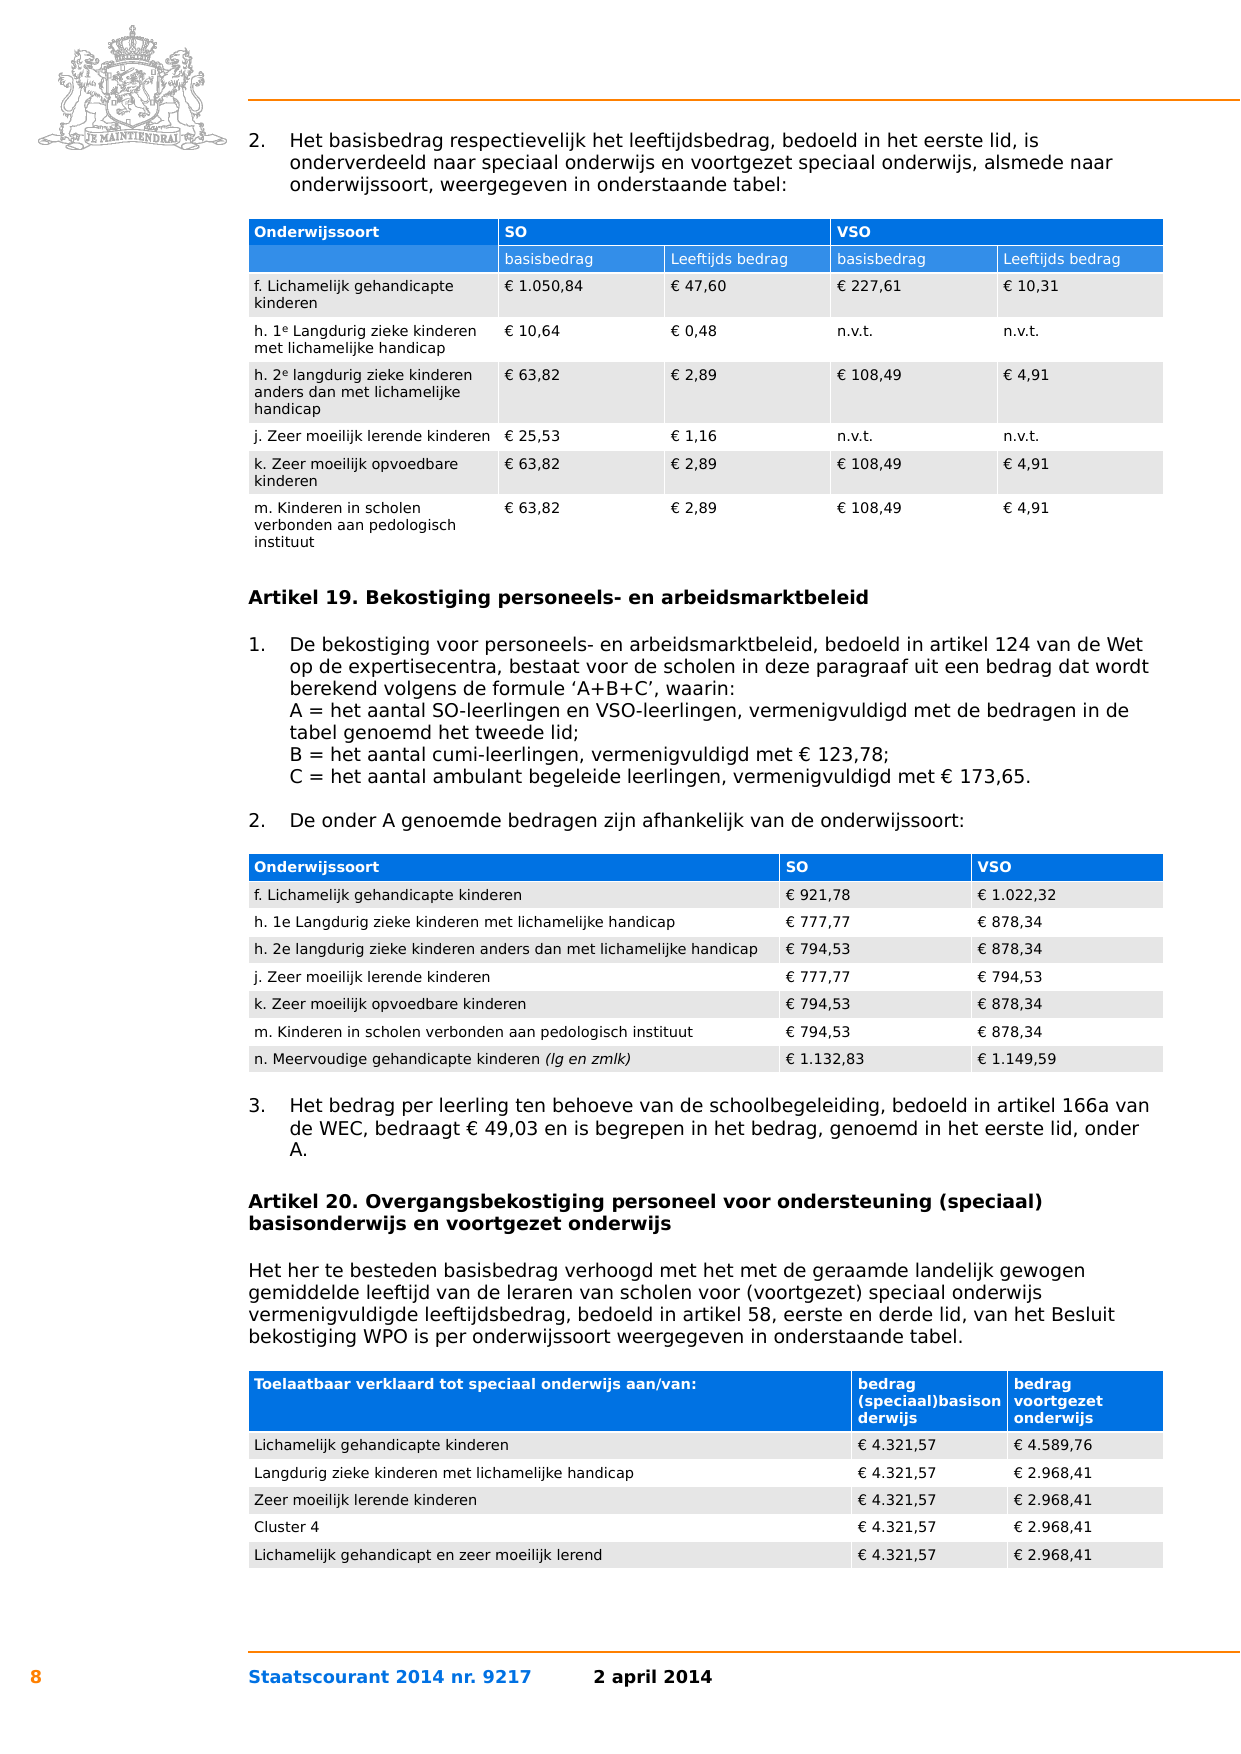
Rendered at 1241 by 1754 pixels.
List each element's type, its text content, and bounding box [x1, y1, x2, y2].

table_cell € 1.149,59 [972, 1046, 1163, 1072]
table_cell € 4,91 [998, 451, 1163, 494]
table_cell Cluster 4 [249, 1515, 851, 1541]
table_cell h. 1e Langdurig zieke kinderen met lichamelijke handicap [249, 318, 498, 361]
text B = het aantal cumi-leerlingen, vermenigvuldigd met € 123,78; [289, 744, 1163, 766]
table_header Toelaatbaar verklaard tot speciaal onderwijs aan/van: [249, 1371, 851, 1431]
text A = het aantal SO-leerlingen en VSO-leerlingen, vermenigvuldigd met de bedragen in de tabel genoemd het tweede lid; [289, 700, 1163, 744]
table_cell € 63,82 [499, 362, 664, 423]
table_cell n.v.t. [831, 424, 997, 450]
table_cell € 4.321,57 [852, 1515, 1007, 1541]
table_cell € 878,34 [972, 991, 1163, 1018]
table_cell m. Kinderen in scholen verbonden aan pedologisch instituut [249, 1019, 779, 1045]
table_cell n.v.t. [998, 424, 1163, 450]
table_cell Zeer moeilijk lerende kinderen [249, 1487, 851, 1514]
table_header Onderwijssoort [249, 854, 779, 881]
table_cell € 108,49 [831, 495, 997, 556]
table_cell € 1.050,84 [499, 274, 664, 317]
table_cell j. Zeer moeilijk lerende kinderen [249, 964, 779, 990]
table_cell h. 1e Langdurig zieke kinderen met lichamelijke handicap [249, 909, 779, 936]
table_cell h. 2e langdurig zieke kinderen anders dan met lichamelijke handicap [249, 937, 779, 963]
text 1. De bekostiging voor personeels- en arbeidsmarktbeleid, bedoeld in artikel 124 van de Wet op de expertisecentra, bestaat voor de scholen in deze paragraaf uit een bedrag dat wordt berekend volgens de formule ‘A+B+C’, waarin: [248, 634, 1163, 700]
table_cell € 794,53 [972, 964, 1163, 990]
table_cell € 108,49 [831, 362, 997, 423]
table_header bedrag voortgezet onderwijs [1008, 1371, 1163, 1431]
table_header VSO [831, 219, 1163, 245]
table_cell € 794,53 [780, 991, 971, 1018]
table_cell € 1,16 [665, 424, 830, 450]
text Het her te besteden basisbedrag verhoogd met het met de geraamde landelijk gewogen gemiddelde leeftijd van de leraren van scholen voor (voortgezet) speciaal onderwijs vermenigvuldigde leeftijdsbedrag, bedoeld in artikel 58, eerste en derde lid, van het Besluit bekostiging WPO is per onderwijssoort weergegeven in onderstaande tabel. [248, 1260, 1163, 1348]
table_cell € 878,34 [972, 1019, 1163, 1045]
table_cell € 2.968,41 [1008, 1487, 1163, 1514]
table_cell Lichamelijk gehandicapte kinderen [249, 1433, 851, 1459]
table_cell € 4,91 [998, 362, 1163, 423]
table_cell k. Zeer moeilijk opvoedbare kinderen [249, 451, 498, 494]
table_cell € 921,78 [780, 882, 971, 908]
table_cell € 4,91 [998, 495, 1163, 556]
table_cell € 1.132,83 [780, 1046, 971, 1072]
table_cell Langdurig zieke kinderen met lichamelijke handicap [249, 1460, 851, 1486]
table_cell € 777,77 [780, 964, 971, 990]
table_cell j. Zeer moeilijk lerende kinderen [249, 424, 498, 450]
table_cell n.v.t. [998, 318, 1163, 361]
table_cell Leeftijds bedrag [998, 246, 1163, 272]
table_cell € 2,89 [665, 495, 830, 556]
table_cell basisbedrag [831, 246, 997, 272]
table_cell € 63,82 [499, 495, 664, 556]
table_cell € 4.321,57 [852, 1487, 1007, 1514]
table_cell € 10,31 [998, 274, 1163, 317]
table_cell € 227,61 [831, 274, 997, 317]
table_cell h. 2e langdurig zieke kinderen anders dan met lichamelijke handicap [249, 362, 498, 423]
table_cell € 2.968,41 [1008, 1515, 1163, 1541]
table_cell k. Zeer moeilijk opvoedbare kinderen [249, 991, 779, 1018]
table_cell basisbedrag [499, 246, 664, 272]
table_cell € 0,48 [665, 318, 830, 361]
table_cell € 2.968,41 [1008, 1460, 1163, 1486]
table_header VSO [972, 854, 1163, 881]
subtitle Artikel 20. Overgangsbekostiging personeel voor ondersteuning (speciaal) basisonderwijs en voortgezet onderwijs [248, 1191, 1163, 1235]
table_cell € 878,34 [972, 909, 1163, 936]
table_cell € 63,82 [499, 451, 664, 494]
table_cell € 4.321,57 [852, 1460, 1007, 1486]
table_cell € 794,53 [780, 1019, 971, 1045]
table_cell € 4.321,57 [852, 1542, 1007, 1568]
table_cell Leeftijds bedrag [665, 246, 830, 272]
table_cell € 4.589,76 [1008, 1433, 1163, 1459]
table_cell € 878,34 [972, 937, 1163, 963]
subtitle Artikel 19. Bekostiging personeels- en arbeidsmarktbeleid [248, 587, 1163, 609]
table_cell Lichamelijk gehandicapt en zeer moeilijk lerend [249, 1542, 851, 1568]
table_cell € 794,53 [780, 937, 971, 963]
table_cell € 47,60 [665, 274, 830, 317]
table_cell € 1.022,32 [972, 882, 1163, 908]
table_cell € 777,77 [780, 909, 971, 936]
table_cell € 2.968,41 [1008, 1542, 1163, 1568]
table_cell n. Meervoudige gehandicapte kinderen (lg en zmlk) [249, 1046, 779, 1072]
table_cell € 4.321,57 [852, 1433, 1007, 1459]
table_cell € 2,89 [665, 362, 830, 423]
text 2. Het basisbedrag respectievelijk het leeftijdsbedrag, bedoeld in het eerste lid, is onderverdeeld naar speciaal onderwijs en voortgezet speciaal onderwijs, alsmede naar onderwijssoort, weergegeven in onderstaande tabel: [248, 130, 1163, 196]
table_header SO [780, 854, 971, 881]
table_cell f. Lichamelijk gehandicapte kinderen [249, 882, 779, 908]
table_cell n.v.t. [831, 318, 997, 361]
text 3. Het bedrag per leerling ten behoeve van de schoolbegeleiding, bedoeld in artikel 166a van de WEC, bedraagt € 49,03 en is begrepen in het bedrag, genoemd in het eerste lid, onder A. [248, 1095, 1163, 1161]
table_cell f. Lichamelijk gehandicapte kinderen [249, 274, 498, 317]
table_cell € 2,89 [665, 451, 830, 494]
table_header SO [499, 219, 830, 245]
table_header bedrag (speciaal)basisonderwijs [852, 1371, 1007, 1431]
text C = het aantal ambulant begeleide leerlingen, vermenigvuldigd met € 173,65. [289, 766, 1163, 788]
table_header Onderwijssoort [249, 219, 498, 245]
table_cell € 10,64 [499, 318, 664, 361]
table_cell € 108,49 [831, 451, 997, 494]
table_cell € 25,53 [499, 424, 664, 450]
text 2. De onder A genoemde bedragen zijn afhankelijk van de onderwijssoort: [248, 809, 1163, 831]
picture [38, 25, 227, 150]
table_cell m. Kinderen in scholen verbonden aan pedologisch instituut [249, 495, 498, 556]
